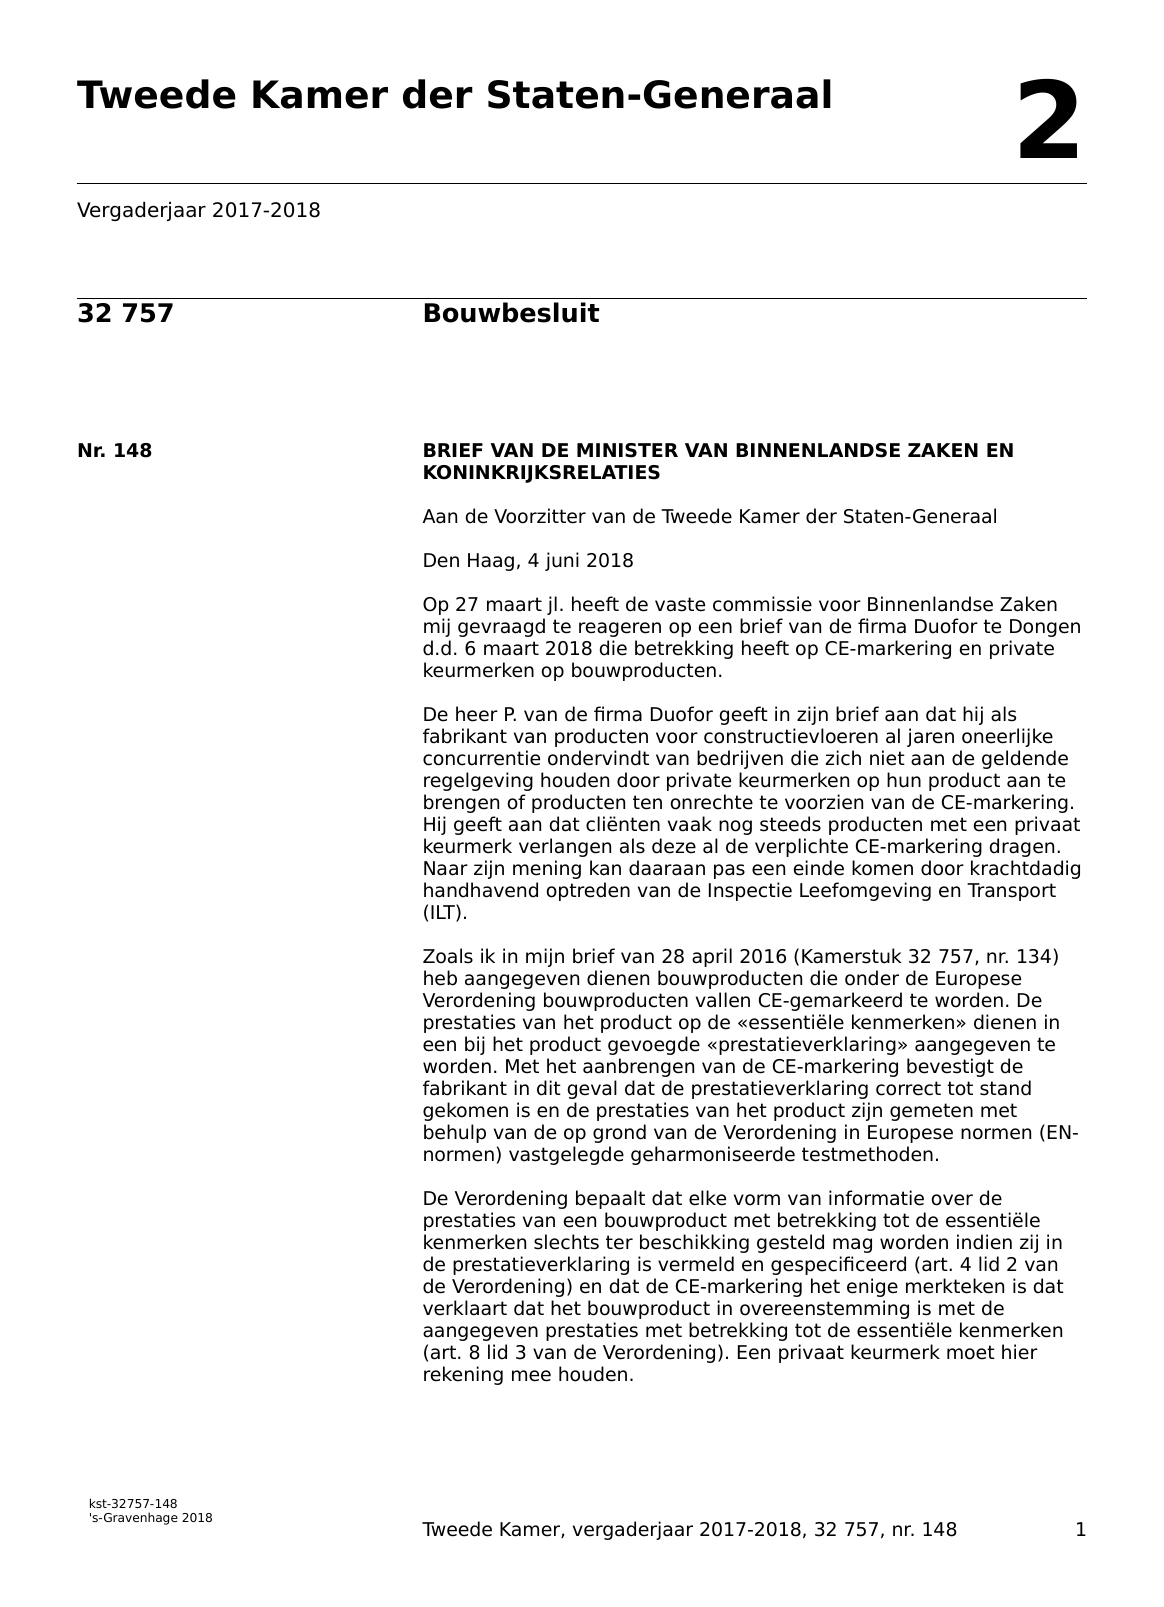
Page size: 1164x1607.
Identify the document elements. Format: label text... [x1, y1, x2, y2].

subtitle 32 757 Bouwbesluit [77, 299, 1087, 329]
text Aan de Voorzitter van de Tweede Kamer der Staten-Generaal [422, 506, 1087, 528]
table_cell Vergaderjaar 2017-2018 [77, 184, 1087, 298]
table_header 2 [886, 59, 1087, 183]
text Op 27 maart jl. heeft de vaste commissie voor Binnenlandse Zaken mij gevraagd te reageren op een brief van de firma Duofor te Dongen d.d. 6 maart 2018 die betrekking heeft op CE-markering en private keurmerken op bouwproducten. [422, 594, 1087, 682]
text kst-32757-148 [88, 1497, 323, 1511]
table_header Tweede Kamer der Staten-Generaal [77, 59, 886, 183]
text De heer P. van de firma Duofor geeft in zijn brief aan dat hij als fabrikant van producten voor constructievloeren al jaren oneerlijke concurrentie ondervindt van bedrijven die zich niet aan de geldende regelgeving houden door private keurmerken op hun product aan te brengen of producten ten onrechte te voorzien van de CE-markering. Hij geeft aan dat cliënten vaak nog steeds producten met een privaat keurmerk verlangen als deze al de verplichte CE-markering dragen. [422, 704, 1087, 858]
subtitle Nr. 148 BRIEF VAN DE MINISTER VAN BINNENLANDSE ZAKEN EN KONINKRIJKSRELATIES [77, 440, 1087, 484]
text De Verordening bepaalt dat elke vorm van informatie over de prestaties van een bouwproduct met betrekking tot de essentiële kenmerken slechts ter beschikking gesteld mag worden indien zij in de prestatieverklaring is vermeld en gespecificeerd (art. 4 lid 2 van de Verordening) en dat de CE-markering het enige merkteken is dat verklaart dat het bouwproduct in overeenstemming is met de aangegeven prestaties met betrekking tot de essentiële kenmerken (art. 8 lid 3 van de Verordening). Een privaat keurmerk moet hier rekening mee houden. [422, 1188, 1087, 1386]
text Zoals ik in mijn brief van 28 april 2016 (Kamerstuk 32 757, nr. 134) heb aangegeven dienen bouwproducten die onder de Europese Verordening bouwproducten vallen CE-gemarkeerd te worden. De prestaties van het product op de «essentiële kenmerken» dienen in een bij het product gevoegde «prestatieverklaring» aangegeven te worden. Met het aanbrengen van de CE-markering bevestigt de fabrikant in dit geval dat de prestatieverklaring correct tot stand gekomen is en de prestaties van het product zijn gemeten met behulp van de op grond van de Verordening in Europese normen (EN-normen) vastgelegde geharmoniseerde testmethoden. [422, 946, 1087, 1166]
text Den Haag, 4 juni 2018 [422, 550, 1087, 572]
text 's-Gravenhage 2018 [88, 1511, 323, 1525]
text Naar zijn mening kan daaraan pas een einde komen door krachtdadig handhavend optreden van de Inspectie Leefomgeving en Transport (ILT). [422, 858, 1087, 924]
